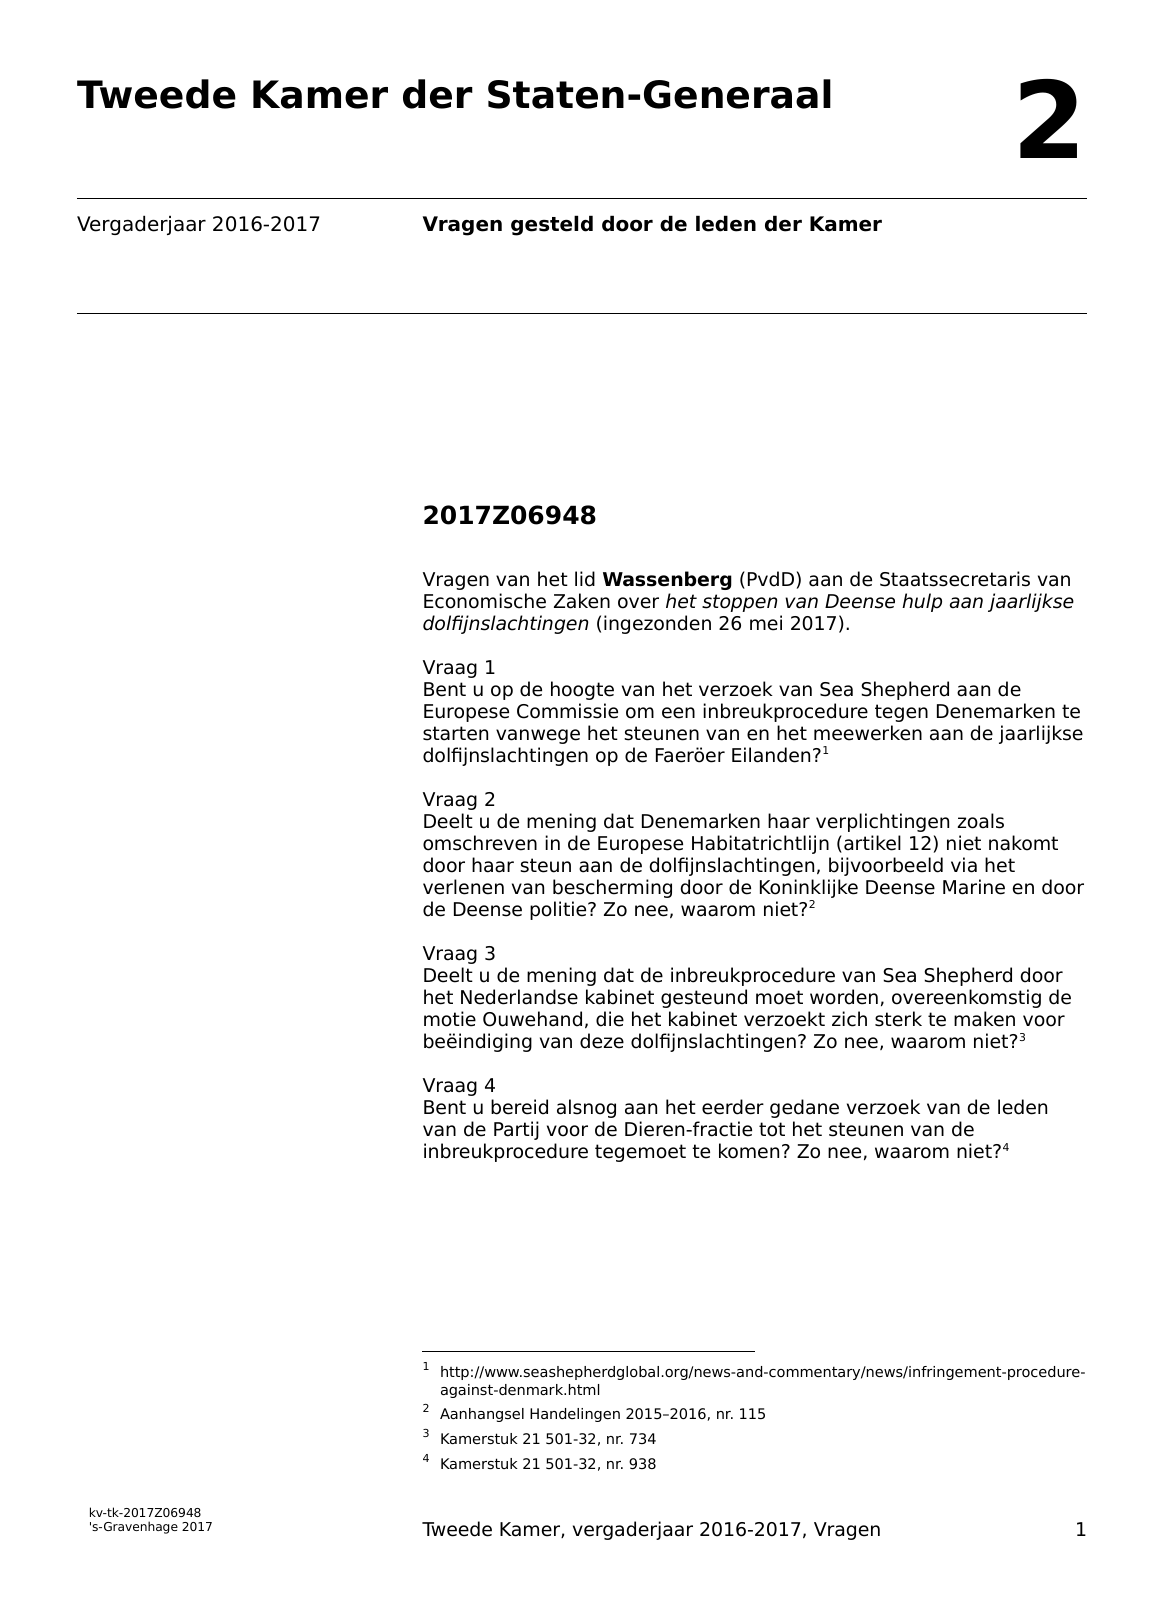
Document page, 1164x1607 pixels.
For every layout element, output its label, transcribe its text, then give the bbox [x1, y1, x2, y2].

table_cell Vragen gesteld door de leden der Kamer [422, 199, 1087, 313]
text Deelt u de mening dat de inbreukprocedure van Sea Shepherd door het Nederlandse kabinet gesteund moet worden, overeenkomstig de motie Ouwehand, die het kabinet verzoekt zich sterk te maken voor beëindiging van deze dolfijnslachtingen? Zo nee, waarom niet? [422, 965, 1087, 1053]
text http://www.seashepherdglobal.org/news-and-commentary/news/infringement-procedure-against-denmark.html [422, 1360, 1087, 1399]
text 's-Gravenhage 2017 [88, 1520, 323, 1534]
text Aanhangsel Handelingen 2015–2016, nr. 115 [422, 1402, 1087, 1424]
text Vragen van het lid Wassenberg (PvdD) aan de Staatssecretaris van Economische Zaken over het stoppen van Deense hulp aan jaarlijkse dolfijnslachtingen (ingezonden 26 mei 2017). [422, 569, 1087, 635]
text Bent u op de hoogte van het verzoek van Sea Shepherd aan de Europese Commissie om een inbreukprocedure tegen Denemarken te starten vanwege het steunen van en het meewerken aan de jaarlijkse dolfijnslachtingen op de Faeröer Eilanden? [422, 679, 1087, 767]
table_header Tweede Kamer der Staten-Generaal [77, 59, 886, 198]
text Deelt u de mening dat Denemarken haar verplichtingen zoals omschreven in de Europese Habitatrichtlijn (artikel 12) niet nakomt door haar steun aan de dolfijnslachtingen, bijvoorbeeld via het verlenen van bescherming door de Koninklijke Deense Marine en door de Deense politie? Zo nee, waarom niet? [422, 811, 1087, 921]
text Vraag 1 [422, 657, 1087, 679]
text 2017Z06948 [422, 501, 1087, 531]
text Kamerstuk 21 501-32, nr. 938 [422, 1452, 1087, 1474]
text Kamerstuk 21 501-32, nr. 734 [422, 1427, 1087, 1449]
text Vraag 3 [422, 943, 1087, 965]
text Vraag 4 [422, 1075, 1087, 1097]
table_header 2 [886, 59, 1087, 198]
table_cell Vergaderjaar 2016-2017 [77, 199, 422, 313]
text Vraag 2 [422, 789, 1087, 811]
text kv-tk-2017Z06948 [88, 1506, 323, 1520]
text Bent u bereid alsnog aan het eerder gedane verzoek van de leden van de Partij voor de Dieren-fractie tot het steunen van de inbreukprocedure tegemoet te komen? Zo nee, waarom niet? [422, 1097, 1087, 1163]
